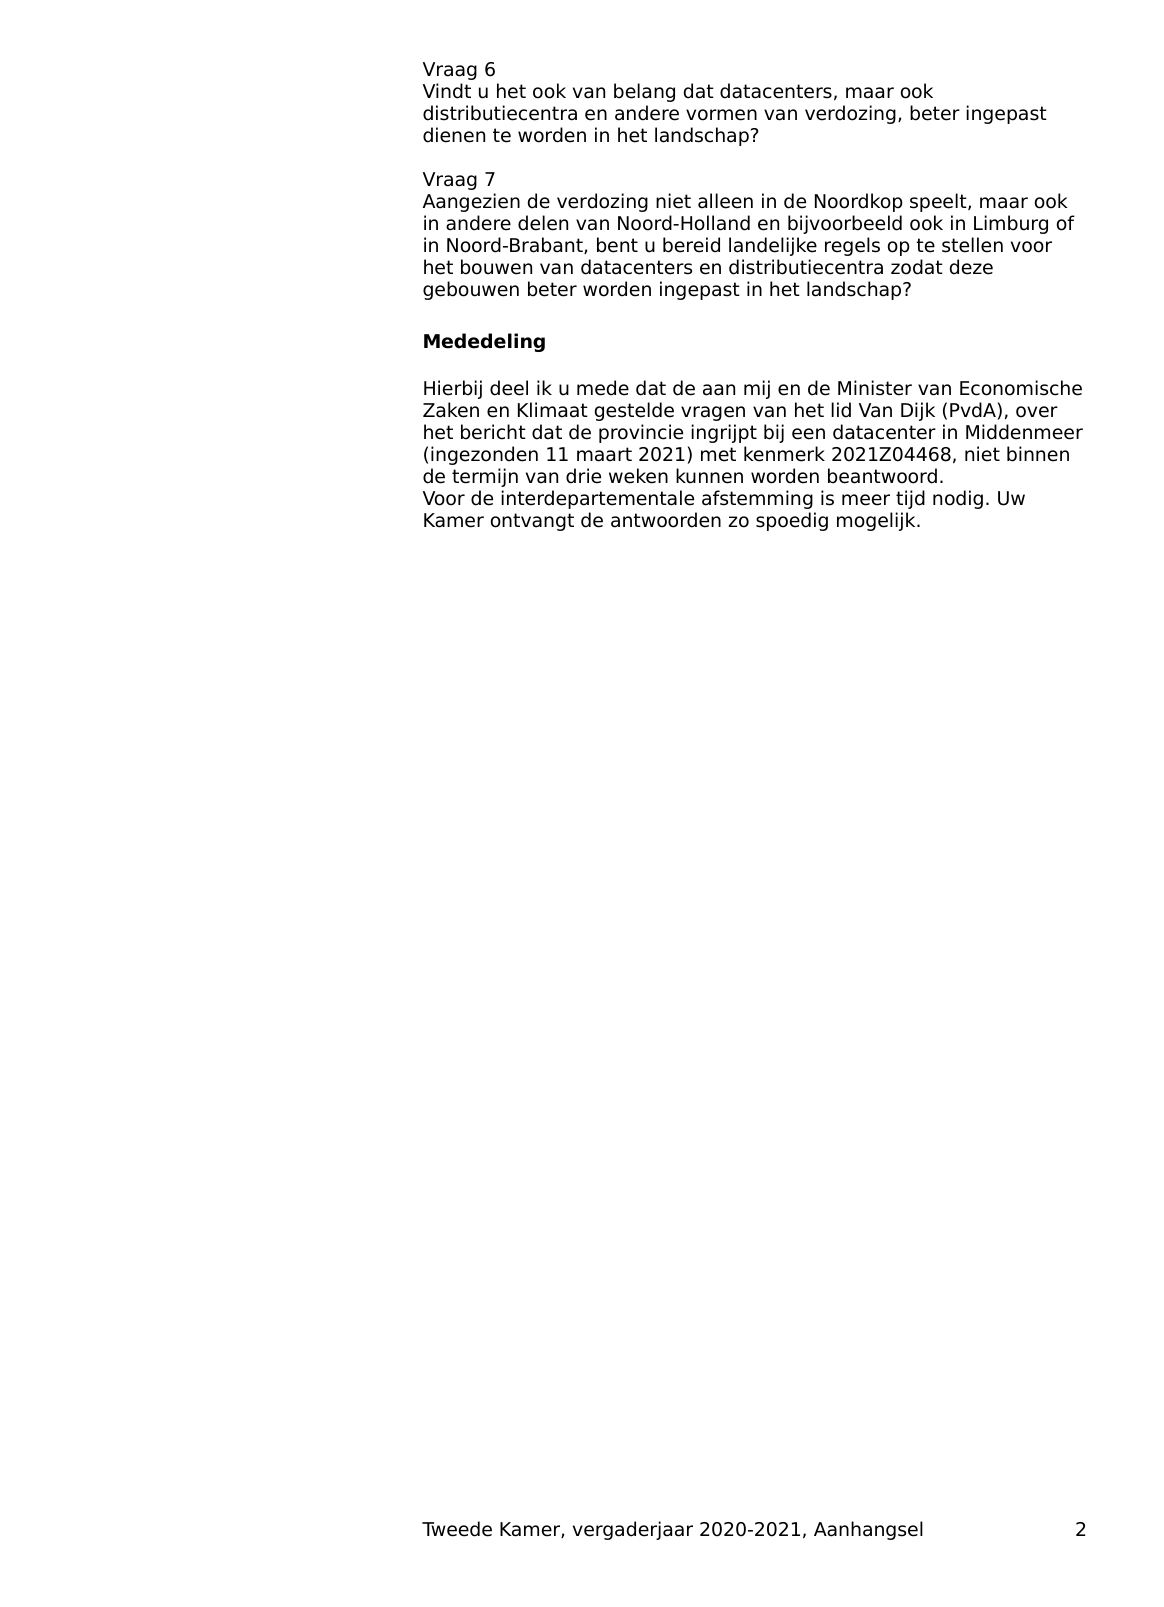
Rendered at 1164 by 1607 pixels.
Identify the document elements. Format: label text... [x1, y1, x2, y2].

text Vraag 6 [422, 59, 1087, 81]
subtitle Mededeling [422, 331, 1087, 353]
text Hierbij deel ik u mede dat de aan mij en de Minister van Economische Zaken en Klimaat gestelde vragen van het lid Van Dijk (PvdA), over het bericht dat de provincie ingrijpt bij een datacenter in Middenmeer (ingezonden 11 maart 2021) met kenmerk 2021Z04468, niet binnen de termijn van drie weken kunnen worden beantwoord. [422, 378, 1087, 488]
text Voor de interdepartementale afstemming is meer tijd nodig. Uw Kamer ontvangt de antwoorden zo spoedig mogelijk. [422, 488, 1087, 532]
text Vraag 7 [422, 169, 1087, 191]
text Vindt u het ook van belang dat datacenters, maar ook distributiecentra en andere vormen van verdozing, beter ingepast dienen te worden in het landschap? [422, 81, 1087, 147]
text Aangezien de verdozing niet alleen in de Noordkop speelt, maar ook in andere delen van Noord-Holland en bijvoorbeeld ook in Limburg of in Noord-Brabant, bent u bereid landelijke regels op te stellen voor het bouwen van datacenters en distributiecentra zodat deze gebouwen beter worden ingepast in het landschap? [422, 191, 1087, 301]
